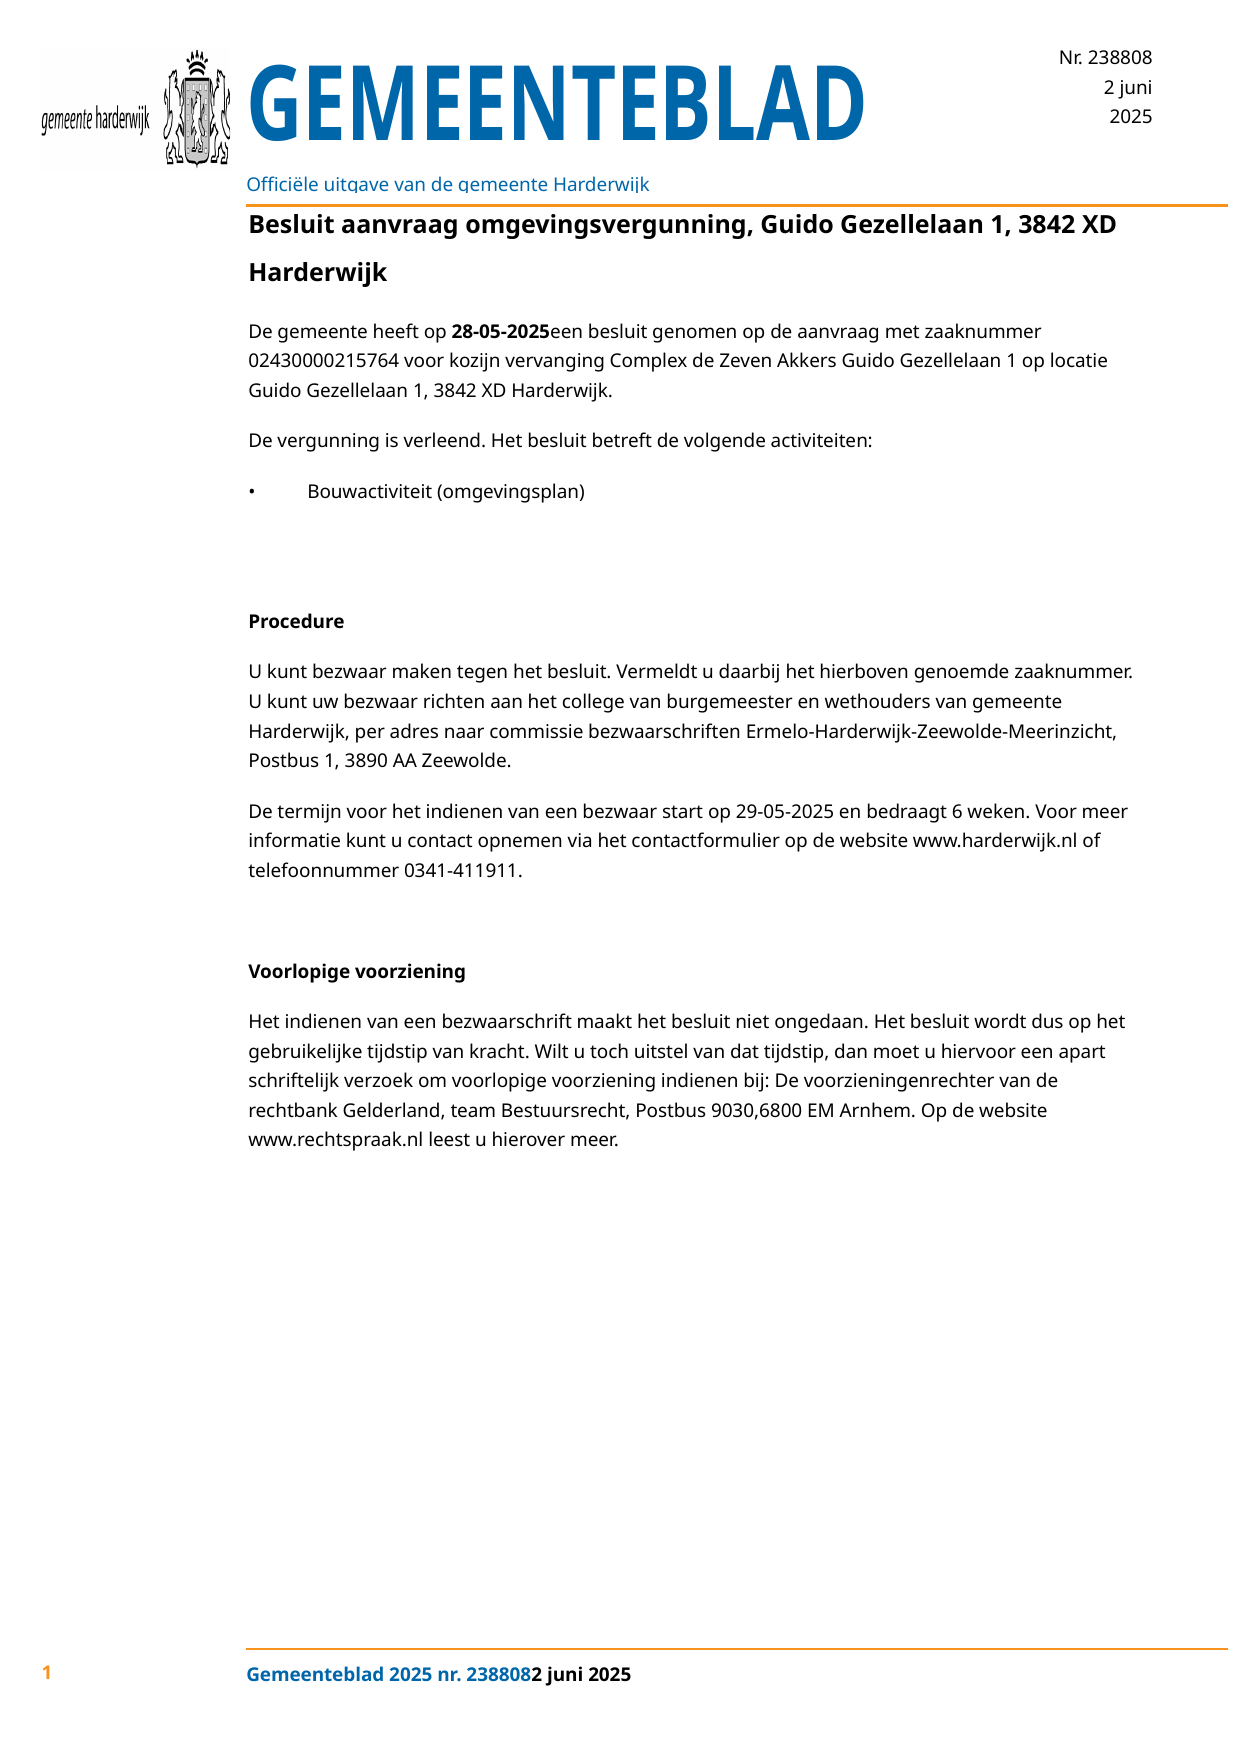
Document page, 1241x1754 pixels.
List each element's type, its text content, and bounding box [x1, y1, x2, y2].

text Voorlopige voorziening [248, 958, 1152, 984]
picture [41, 47, 231, 172]
text Procedure [248, 608, 1152, 634]
text Besluit aanvraag omgevingsvergunning, Guido Gezellelaan 1, 3842 XD Harderwijk [248, 207, 1152, 288]
text De gemeente heeft op 28-05-2025een besluit genomen op de aanvraag met zaaknummer 02430000215764 voor kozijn vervanging Complex de Zeven Akkers Guido Gezellelaan 1 op locatie Guido Gezellelaan 1, 3842 XD Harderwijk. [248, 318, 1152, 403]
text De vergunning is verleend. Het besluit betreft de volgende activiteiten: [248, 427, 1152, 453]
text De termijn voor het indienen van een bezwaar start op 29-05-2025 en bedraagt 6 weken. Voor meer informatie kunt u contact opnemen via het contactformulier op de website www.harderwijk.nl of telefoonnummer 0341-411911. [248, 798, 1152, 883]
text Het indienen van een bezwaarschrift maakt het besluit niet ongedaan. Het besluit wordt dus op het gebruikelijke tijdstip van kracht. Wilt u toch uitstel van dat tijdstip, dan moet u hiervoor een apart schriftelijk verzoek om voorlopige voorziening indienen bij: De voorzieningenrechter van de rechtbank Gelderland, team Bestuursrecht, Postbus 9030,6800 EM Arnhem. Op de website www.rechtspraak.nl leest u hierover meer. [248, 1008, 1152, 1152]
list Bouwactiviteit (omgevingsplan) [248, 478, 1152, 504]
text U kunt bezwaar maken tegen het besluit. Vermeldt u daarbij het hierboven genoemde zaaknummer. U kunt uw bezwaar richten aan het college van burgemeester en wethouders van gemeente Harderwijk, per adres naar commissie bezwaarschriften Ermelo-Harderwijk-Zeewolde-Meerinzicht, Postbus 1, 3890 AA Zeewolde. [248, 659, 1152, 773]
